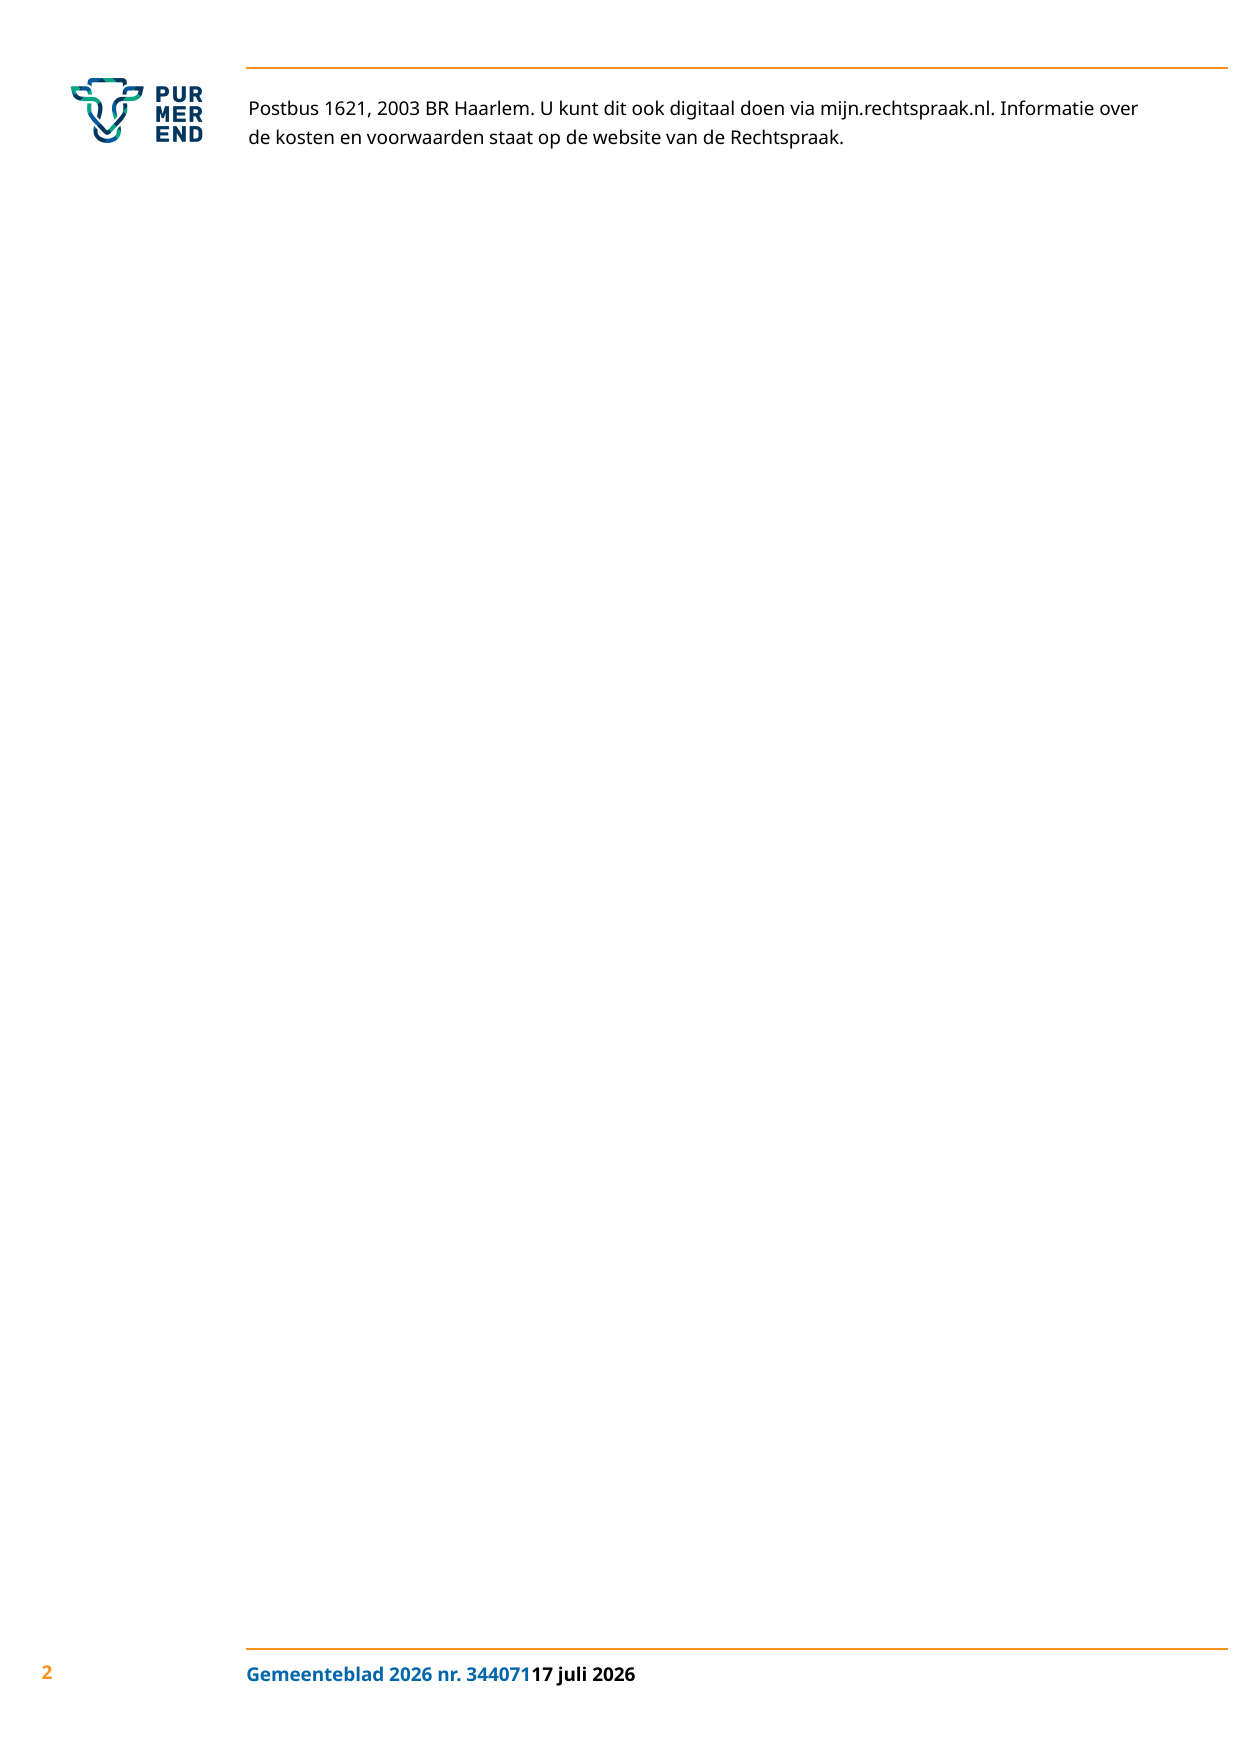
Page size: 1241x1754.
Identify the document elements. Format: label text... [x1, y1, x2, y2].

text Postbus 1621, 2003 BR Haarlem. U kunt dit ook digitaal doen via mijn.rechtspraak.nl. Informatie over de kosten en voorwaarden staat op de website van de Rechtspraak. [248, 95, 1152, 150]
picture [41, 47, 231, 172]
